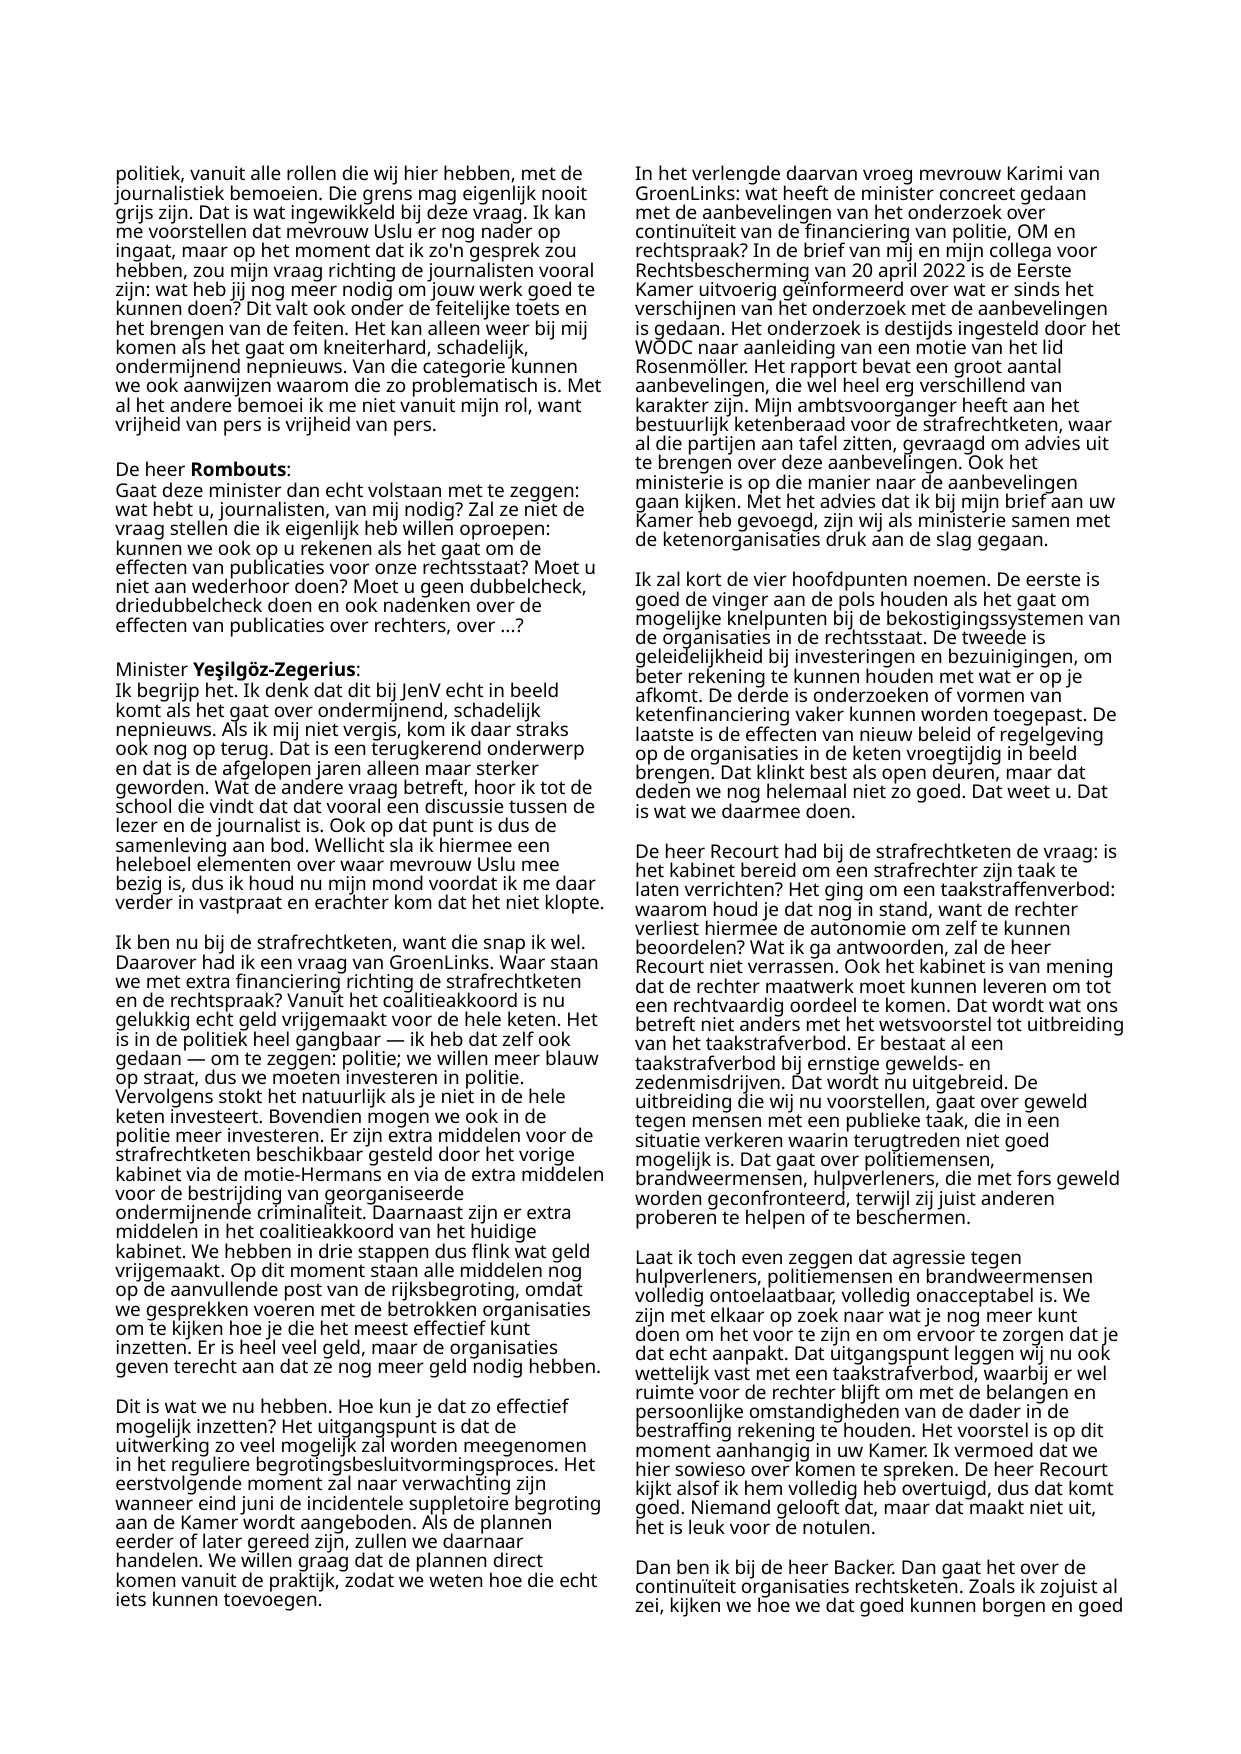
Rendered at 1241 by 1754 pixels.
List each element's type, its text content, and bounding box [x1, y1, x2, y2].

text Ik begrijp het. Ik denk dat dit bij JenV echt in beeld komt als het gaat over ondermijnend, schadelijk nepnieuws. Als ik mij niet vergis, kom ik daar straks ook nog op terug. Dat is een terugkerend onderwerp en dat is de afgelopen jaren alleen maar sterker geworden. Wat de andere vraag betreft, hoor ik tot de school die vindt dat dat vooral een discussie tussen de lezer en de journalist is. Ook op dat punt is dus de samenleving aan bod. Wellicht sla ik hiermee een heleboel elementen over waar mevrouw Uslu mee bezig is, dus ik houd nu mijn mond voordat ik me daar verder in vastpraat en erachter kom dat het niet klopte. [115, 682, 605, 914]
text Laat ik toch even zeggen dat agressie tegen hulpverleners, politiemensen en brandweermensen volledig ontoelaatbaar, volledig onacceptabel is. We zijn met elkaar op zoek naar wat je nog meer kunt doen om het voor te zijn en om ervoor te zorgen dat je dat echt aanpakt. Dat uitgangspunt leggen wij nu ook wettelijk vast met een taakstrafverbod, waarbij er wel ruimte voor de rechter blijft om met de belangen en persoonlijke omstandigheden van de dader in de bestraffing rekening te houden. Het voorstel is op dit moment aanhangig in uw Kamer. Ik vermoed dat we hier sowieso over komen te spreken. De heer Recourt kijkt alsof ik hem volledig heb overtuigd, dus dat komt goed. Niemand gelooft dat, maar dat maakt niet uit, het is leuk voor de notulen. [635, 1249, 1125, 1538]
text Ik zal kort de vier hoofdpunten noemen. De eerste is goed de vinger aan de pols houden als het gaat om mogelijke knelpunten bij de bekostigingssystemen van de organisaties in de rechtsstaat. De tweede is geleidelijkheid bij investeringen en bezuinigingen, om beter rekening te kunnen houden met wat er op je afkomt. De derde is onderzoeken of vormen van ketenfinanciering vaker kunnen worden toegepast. De laatste is de effecten van nieuw beleid of regelgeving op de organisaties in de keten vroegtijdig in beeld brengen. Dat klinkt best als open deuren, maar dat deden we nog helemaal niet zo goed. Dat weet u. Dat is wat we daarmee doen. [635, 571, 1125, 822]
text Gaat deze minister dan echt volstaan met te zeggen: wat hebt u, journalisten, van mij nodig? Zal ze niet de vraag stellen die ik eigenlijk heb willen oproepen: kunnen we ook op u rekenen als het gaat om de effecten van publicaties voor onze rechtsstaat? Moet u niet aan wederhoor doen? Moet u geen dubbelcheck, driedubbelcheck doen en ook nadenken over de effecten van publicaties over rechters, over ...? [115, 482, 605, 636]
text Minister Yeşilgöz-Zegerius: [115, 657, 605, 682]
text De heer Recourt had bij de strafrechtketen de vraag: is het kabinet bereid om een strafrechter zijn taak te laten verrichten? Het ging om een taakstraffenverbod: waarom houd je dat nog in stand, want de rechter verliest hiermee de autonomie om zelf te kunnen beoordelen? Wat ik ga antwoorden, zal de heer Recourt niet verrassen. Ook het kabinet is van mening dat de rechter maatwerk moet kunnen leveren om tot een rechtvaardig oordeel te komen. Dat wordt wat ons betreft niet anders met het wetsvoorstel tot uitbreiding van het taakstrafverbod. Er bestaat al een taakstrafverbod bij ernstige gewelds- en zedenmisdrijven. Dat wordt nu uitgebreid. De uitbreiding die wij nu voorstellen, gaat over geweld tegen mensen met een publieke taak, die in een situatie verkeren waarin terugtreden niet goed mogelijk is. Dat gaat over politiemensen, brandweermensen, hulpverleners, die met fors geweld worden geconfronteerd, terwijl zij juist anderen proberen te helpen of te beschermen. [635, 843, 1125, 1228]
text De heer Rombouts: [115, 456, 605, 482]
text politiek, vanuit alle rollen die wij hier hebben, met de journalistiek bemoeien. Die grens mag eigenlijk nooit grijs zijn. Dat is wat ingewikkeld bij deze vraag. Ik kan me voorstellen dat mevrouw Uslu er nog nader op ingaat, maar op het moment dat ik zo'n gesprek zou hebben, zou mijn vraag richting de journalisten vooral zijn: wat heb jij nog meer nodig om jouw werk goed te kunnen doen? Dit valt ook onder de feitelijke toets en het brengen van de feiten. Het kan alleen weer bij mij komen als het gaat om kneiterhard, schadelijk, ondermijnend nepnieuws. Van die categorie kunnen we ook aanwijzen waarom die zo problematisch is. Met al het andere bemoei ik me niet vanuit mijn rol, want vrijheid van pers is vrijheid van pers. [115, 165, 605, 435]
text In het verlengde daarvan vroeg mevrouw Karimi van GroenLinks: wat heeft de minister concreet gedaan met de aanbevelingen van het onderzoek over continuïteit van de financiering van politie, OM en rechtspraak? In de brief van mij en mijn collega voor Rechtsbescherming van 20 april 2022 is de Eerste Kamer uitvoerig geïnformeerd over wat er sinds het verschijnen van het onderzoek met de aanbevelingen is gedaan. Het onderzoek is destijds ingesteld door het WODC naar aanleiding van een motie van het lid Rosenmöller. Het rapport bevat een groot aantal aanbevelingen, die wel heel erg verschillend van karakter zijn. Mijn ambtsvoorganger heeft aan het bestuurlijk ketenberaad voor de strafrechtketen, waar al die partijen aan tafel zitten, gevraagd om advies uit te brengen over deze aanbevelingen. Ook het ministerie is op die manier naar de aanbevelingen gaan kijken. Met het advies dat ik bij mijn brief aan uw Kamer heb gevoegd, zijn wij als ministerie samen met de ketenorganisaties druk aan de slag gegaan. [635, 165, 1125, 551]
text Dan ben ik bij de heer Backer. Dan gaat het over de continuïteit organisaties rechtsketen. Zoals ik zojuist al zei, kijken we hoe we dat goed kunnen borgen en goed [635, 1559, 1125, 1616]
text Dit is wat we nu hebben. Hoe kun je dat zo effectief mogelijk inzetten? Het uitgangspunt is dat de uitwerking zo veel mogelijk zal worden meegenomen in het reguliere begrotingsbesluitvormingsproces. Het eerstvolgende moment zal naar verwachting zijn wanneer eind juni de incidentele suppletoire begroting aan de Kamer wordt aangeboden. Als de plannen eerder of later gereed zijn, zullen we daarnaar handelen. We willen graag dat de plannen direct komen vanuit de praktijk, zodat we weten hoe die echt iets kunnen toevoegen. [115, 1398, 605, 1610]
text Ik ben nu bij de strafrechtketen, want die snap ik wel. Daarover had ik een vraag van GroenLinks. Waar staan we met extra financiering richting de strafrechtketen en de rechtspraak? Vanuit het coalitieakkoord is nu gelukkig echt geld vrijgemaakt voor de hele keten. Het is in de politiek heel gangbaar — ik heb dat zelf ook gedaan — om te zeggen: politie; we willen meer blauw op straat, dus we moeten investeren in politie. Vervolgens stokt het natuurlijk als je niet in de hele keten investeert. Bovendien mogen we ook in de politie meer investeren. Er zijn extra middelen voor de strafrechtketen beschikbaar gesteld door het vorige kabinet via de motie-Hermans en via de extra middelen voor de bestrijding van georganiseerde ondermijnende criminaliteit. Daarnaast zijn er extra middelen in het coalitieakkoord van het huidige kabinet. We hebben in drie stappen dus flink wat geld vrijgemaakt. Op dit moment staan alle middelen nog op de aanvullende post van de rijksbegroting, omdat we gesprekken voeren met de betrokken organisaties om te kijken hoe je die het meest effectief kunt inzetten. Er is heel veel geld, maar de organisaties geven terecht aan dat ze nog meer geld nodig hebben. [115, 934, 605, 1378]
